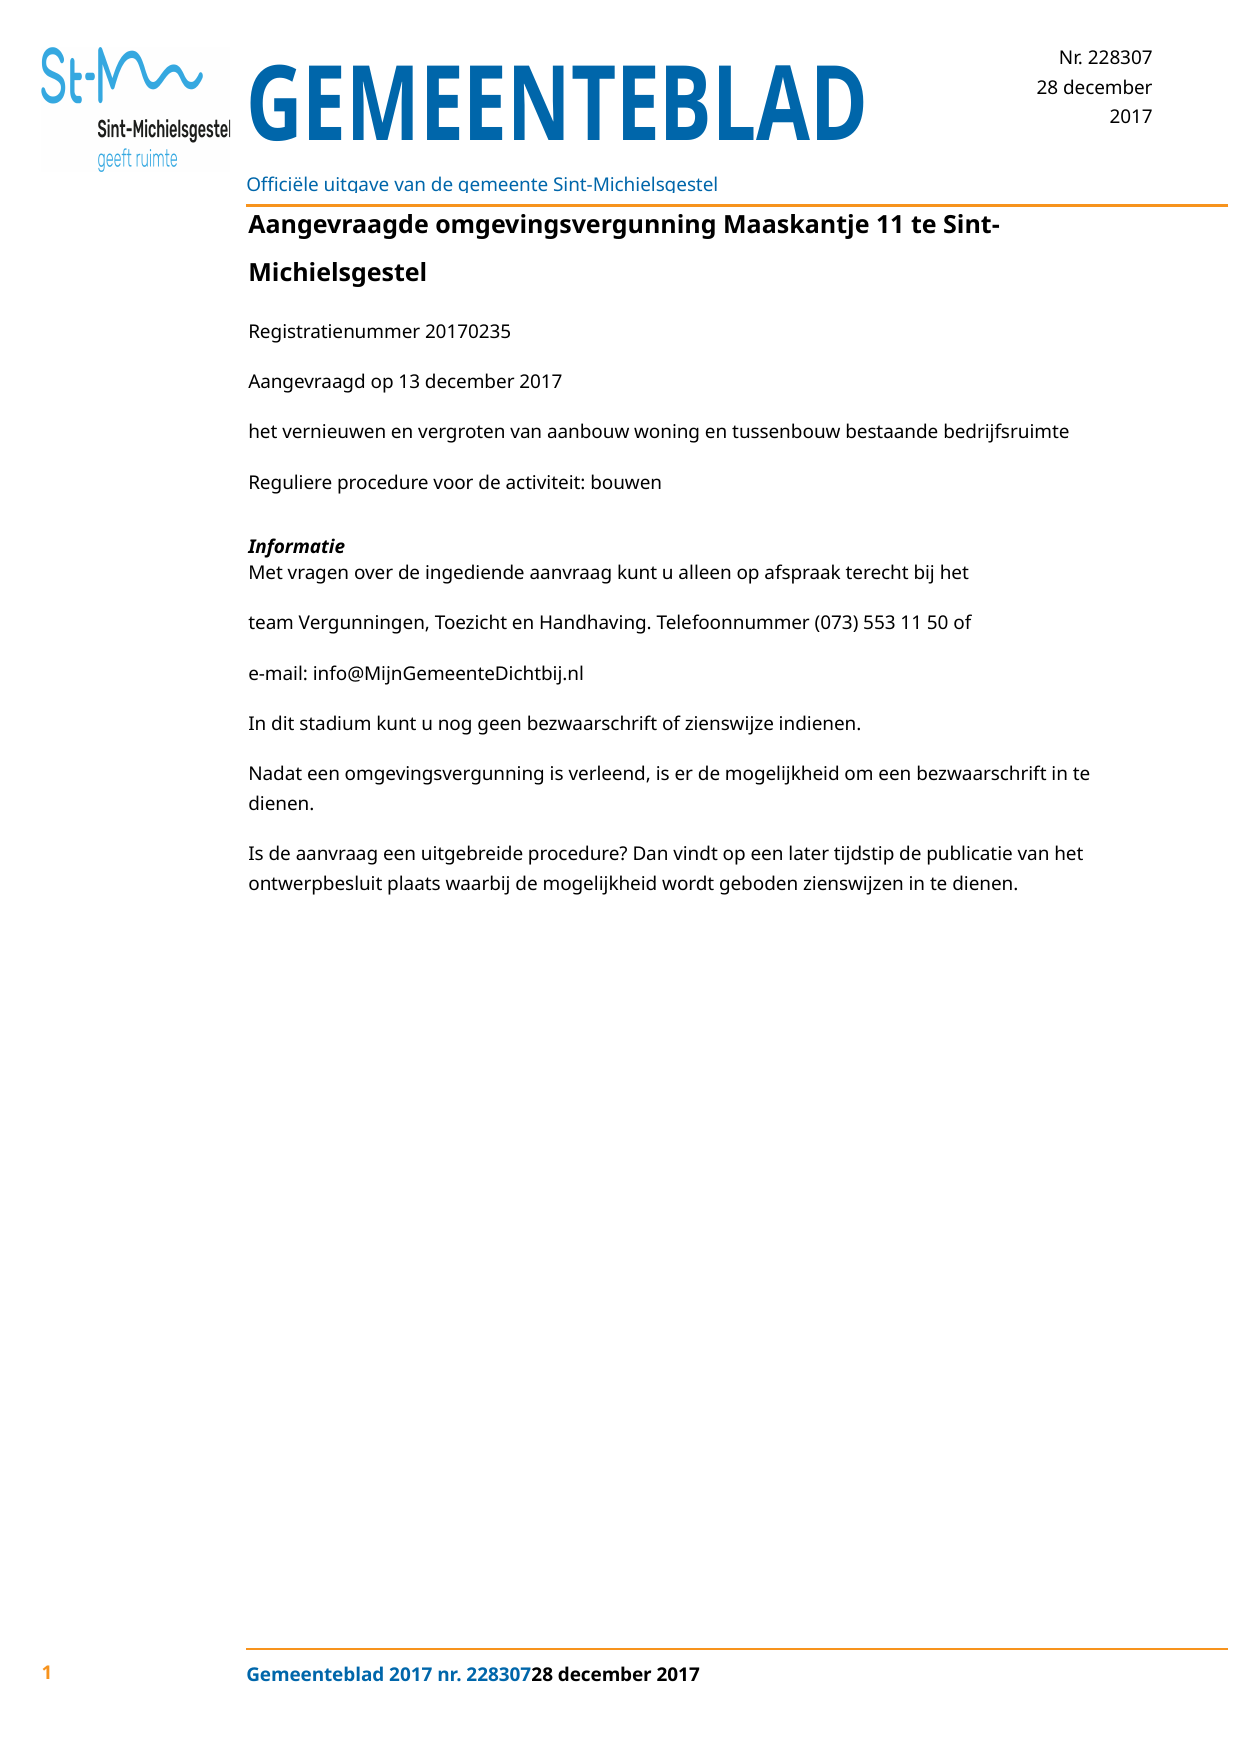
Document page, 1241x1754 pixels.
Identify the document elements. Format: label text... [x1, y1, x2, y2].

text team Vergunningen, Toezicht en Handhaving. Telefoonnummer (073) 553 11 50 of [248, 609, 1152, 635]
text Aangevraagd op 13 december 2017 [248, 368, 1152, 394]
text In dit stadium kunt u nog geen bezwaarschrift of zienswijze indienen. [248, 710, 1152, 736]
text Registratienummer 20170235 [248, 318, 1152, 344]
text Aangevraagde omgevingsvergunning Maaskantje 11 te Sint-Michielsgestel [248, 207, 1152, 288]
text Informatie [248, 533, 1152, 559]
text e-mail: info@MijnGemeenteDichtbij.nl [248, 660, 1152, 685]
text Nadat een omgevingsvergunning is verleend, is er de mogelijkheid om een bezwaarschrift in te dienen. [248, 761, 1152, 816]
text Reguliere procedure voor de activiteit: bouwen [248, 469, 1152, 495]
text Met vragen over de ingediende aanvraag kunt u alleen op afspraak terecht bij het [248, 559, 1152, 584]
text het vernieuwen en vergroten van aanbouw woning en tussenbouw bestaande bedrijfsruimte [248, 419, 1152, 444]
text Is de aanvraag een uitgebreide procedure? Dan vindt op een later tijdstip de publicatie van het ontwerpbesluit plaats waarbij de mogelijkheid wordt geboden zienswijzen in te dienen. [248, 841, 1152, 896]
picture [41, 47, 231, 172]
